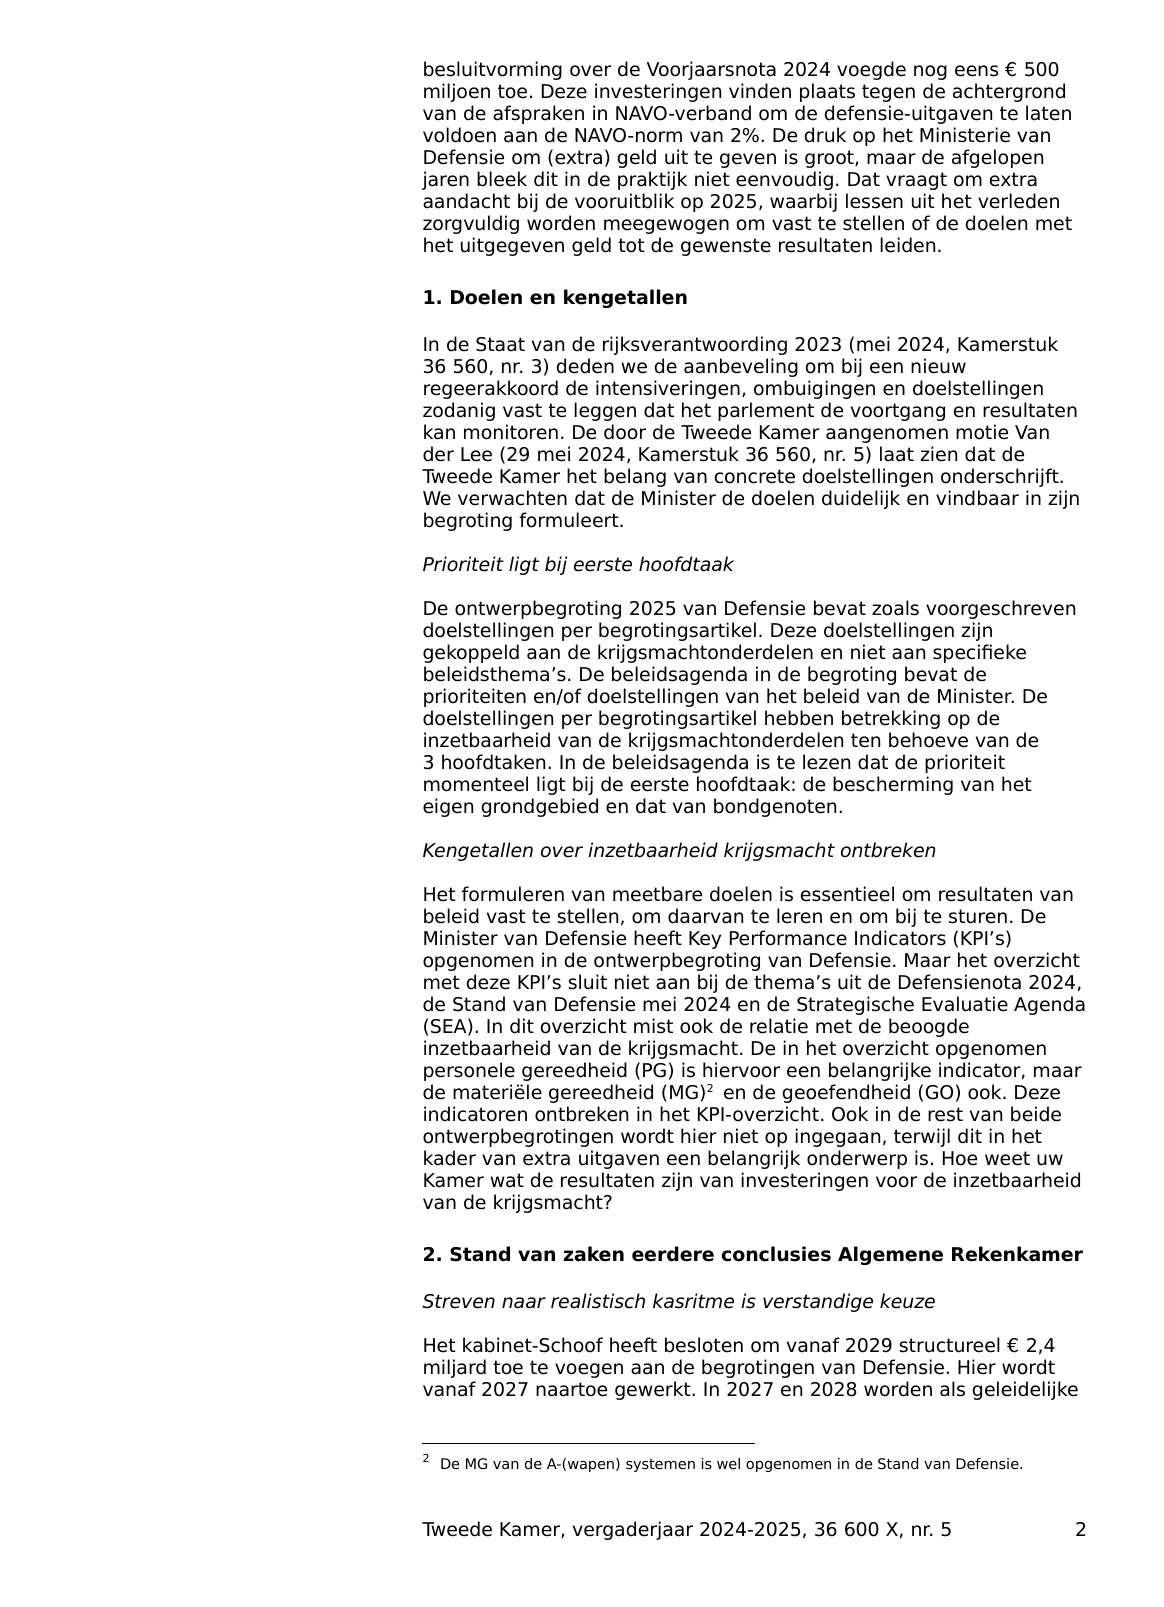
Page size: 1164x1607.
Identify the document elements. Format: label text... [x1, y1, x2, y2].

subtitle Prioriteit ligt bij eerste hoofdtaak [422, 554, 1087, 576]
text Het kabinet-Schoof heeft besloten om vanaf 2029 structureel € 2,4 miljard toe te voegen aan de begrotingen van Defensie. Hier wordt vanaf 2027 naartoe gewerkt. In 2027 en 2028 worden als geleidelijke [422, 1335, 1087, 1401]
text De ontwerpbegroting 2025 van Defensie bevat zoals voorgeschreven doelstellingen per begrotingsartikel. Deze doelstellingen zijn gekoppeld aan de krijgsmachtonderdelen en niet aan specifieke beleidsthema’s. De beleidsagenda in de begroting bevat de prioriteiten en/of doelstellingen van het beleid van de Minister. De doelstellingen per begrotingsartikel hebben betrekking op de inzetbaarheid van de krijgsmachtonderdelen ten behoeve van de 3 hoofdtaken. In de beleidsagenda is te lezen dat de prioriteit momenteel ligt bij de eerste hoofdtaak: de bescherming van het eigen grondgebied en dat van bondgenoten. [422, 598, 1087, 818]
subtitle Streven naar realistisch kasritme is verstandige keuze [422, 1291, 1087, 1313]
subtitle Kengetallen over inzetbaarheid krijgsmacht ontbreken [422, 840, 1087, 862]
subtitle 1. Doelen en kengetallen [422, 287, 1087, 309]
text In de Staat van de rijksverantwoording 2023 (mei 2024, Kamerstuk 36 560, nr. 3) deden we de aanbeveling om bij een nieuw regeerakkoord de intensiveringen, ombuigingen en doelstellingen zodanig vast te leggen dat het parlement de voortgang en resultaten kan monitoren. De door de Tweede Kamer aangenomen motie Van der Lee (29 mei 2024, Kamerstuk 36 560, nr. 5) laat zien dat de Tweede Kamer het belang van concrete doelstellingen onderschrijft. We verwachten dat de Minister de doelen duidelijk en vindbaar in zijn begroting formuleert. [422, 334, 1087, 532]
text Het formuleren van meetbare doelen is essentieel om resultaten van beleid vast te stellen, om daarvan te leren en om bij te sturen. De Minister van Defensie heeft Key Performance Indicators (KPI’s) opgenomen in de ontwerpbegroting van Defensie. Maar het overzicht met deze KPI’s sluit niet aan bij de thema’s uit de Defensienota 2024, de Stand van Defensie mei 2024 en de Strategische Evaluatie Agenda (SEA). In dit overzicht mist ook de relatie met de beoogde inzetbaarheid van de krijgsmacht. De in het overzicht opgenomen personele gereedheid (PG) is hiervoor een belangrijke indicator, maar de materiële gereedheid (MG) en de geoefendheid (GO) ook. Deze indicatoren ontbreken in het KPI-overzicht. Ook in de rest van beide ontwerpbegrotingen wordt hier niet op ingegaan, terwijl dit in het kader van extra uitgaven een belangrijk onderwerp is. Hoe weet uw Kamer wat de resultaten zijn van investeringen voor de inzetbaarheid van de krijgsmacht? [422, 884, 1087, 1214]
subtitle 2. Stand van zaken eerdere conclusies Algemene Rekenkamer [422, 1244, 1087, 1266]
text De MG van de A-(wapen) systemen is wel opgenomen in de Stand van Defensie. [422, 1452, 1087, 1474]
text besluitvorming over de Voorjaarsnota 2024 voegde nog eens € 500 miljoen toe. Deze investeringen vinden plaats tegen de achtergrond van de afspraken in NAVO-verband om de defensie-uitgaven te laten voldoen aan de NAVO-norm van 2%. De druk op het Ministerie van Defensie om (extra) geld uit te geven is groot, maar de afgelopen jaren bleek dit in de praktijk niet eenvoudig. Dat vraagt om extra aandacht bij de vooruitblik op 2025, waarbij lessen uit het verleden zorgvuldig worden meegewogen om vast te stellen of de doelen met het uitgegeven geld tot de gewenste resultaten leiden. [422, 59, 1087, 257]
